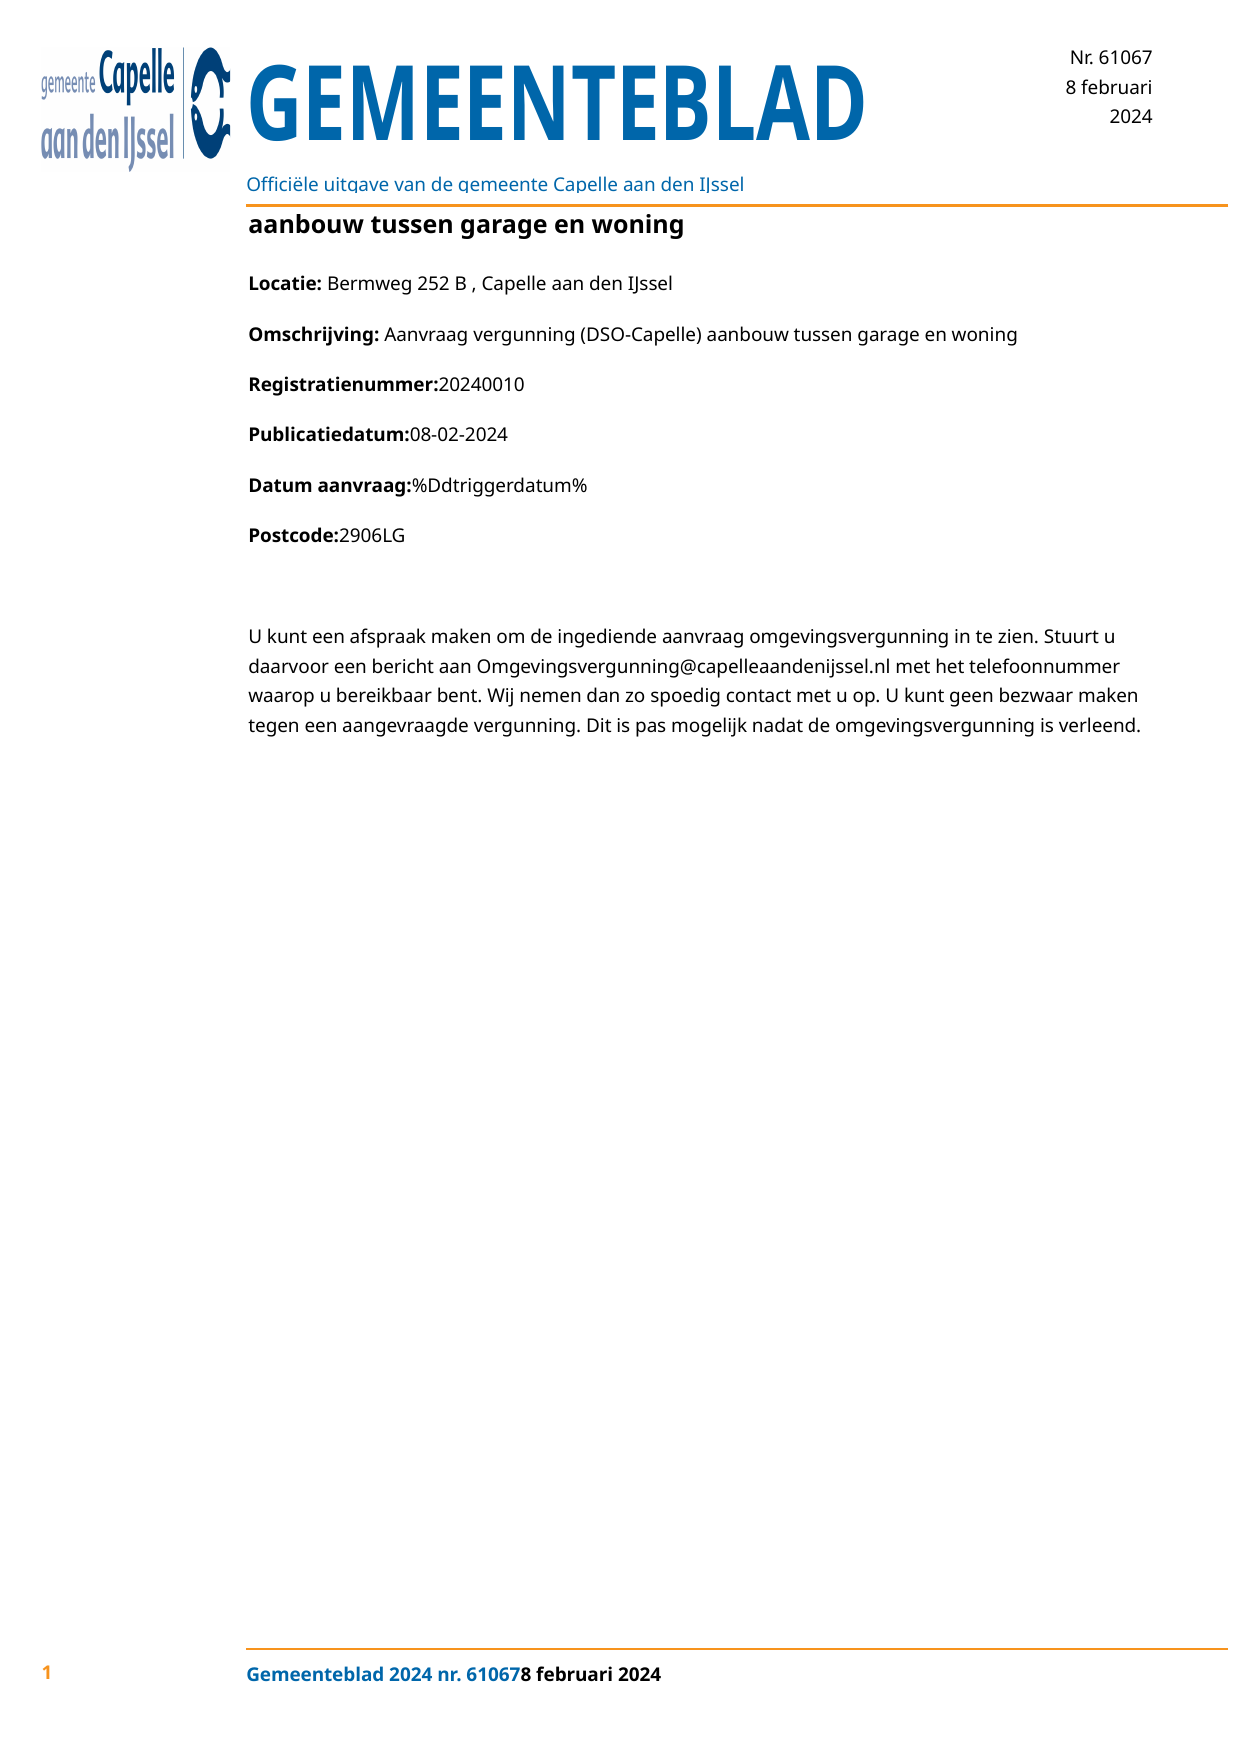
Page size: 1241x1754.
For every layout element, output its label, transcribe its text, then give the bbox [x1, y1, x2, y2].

text Postcode:2906LG [248, 522, 1152, 548]
text Datum aanvraag:%Ddtriggerdatum% [248, 472, 1152, 498]
text aanbouw tussen garage en woning [248, 207, 1152, 241]
text U kunt een afspraak maken om de ingediende aanvraag omgevingsvergunning in te zien. Stuurt u daarvoor een bericht aan Omgevingsvergunning@capelleaandenijssel.nl met het telefoonnummer waarop u bereikbaar bent. Wij nemen dan zo spoedig contact met u op. U kunt geen bezwaar maken tegen een aangevraagde vergunning. Dit is pas mogelijk nadat de omgevingsvergunning is verleend. [248, 623, 1152, 738]
text Locatie: Bermweg 252 B , Capelle aan den IJssel [248, 270, 1152, 296]
text Omschrijving: Aanvraag vergunning (DSO-Capelle) aanbouw tussen garage en woning [248, 321, 1152, 346]
picture [41, 47, 231, 172]
text Publicatiedatum:08-02-2024 [248, 422, 1152, 447]
text Registratienummer:20240010 [248, 371, 1152, 397]
